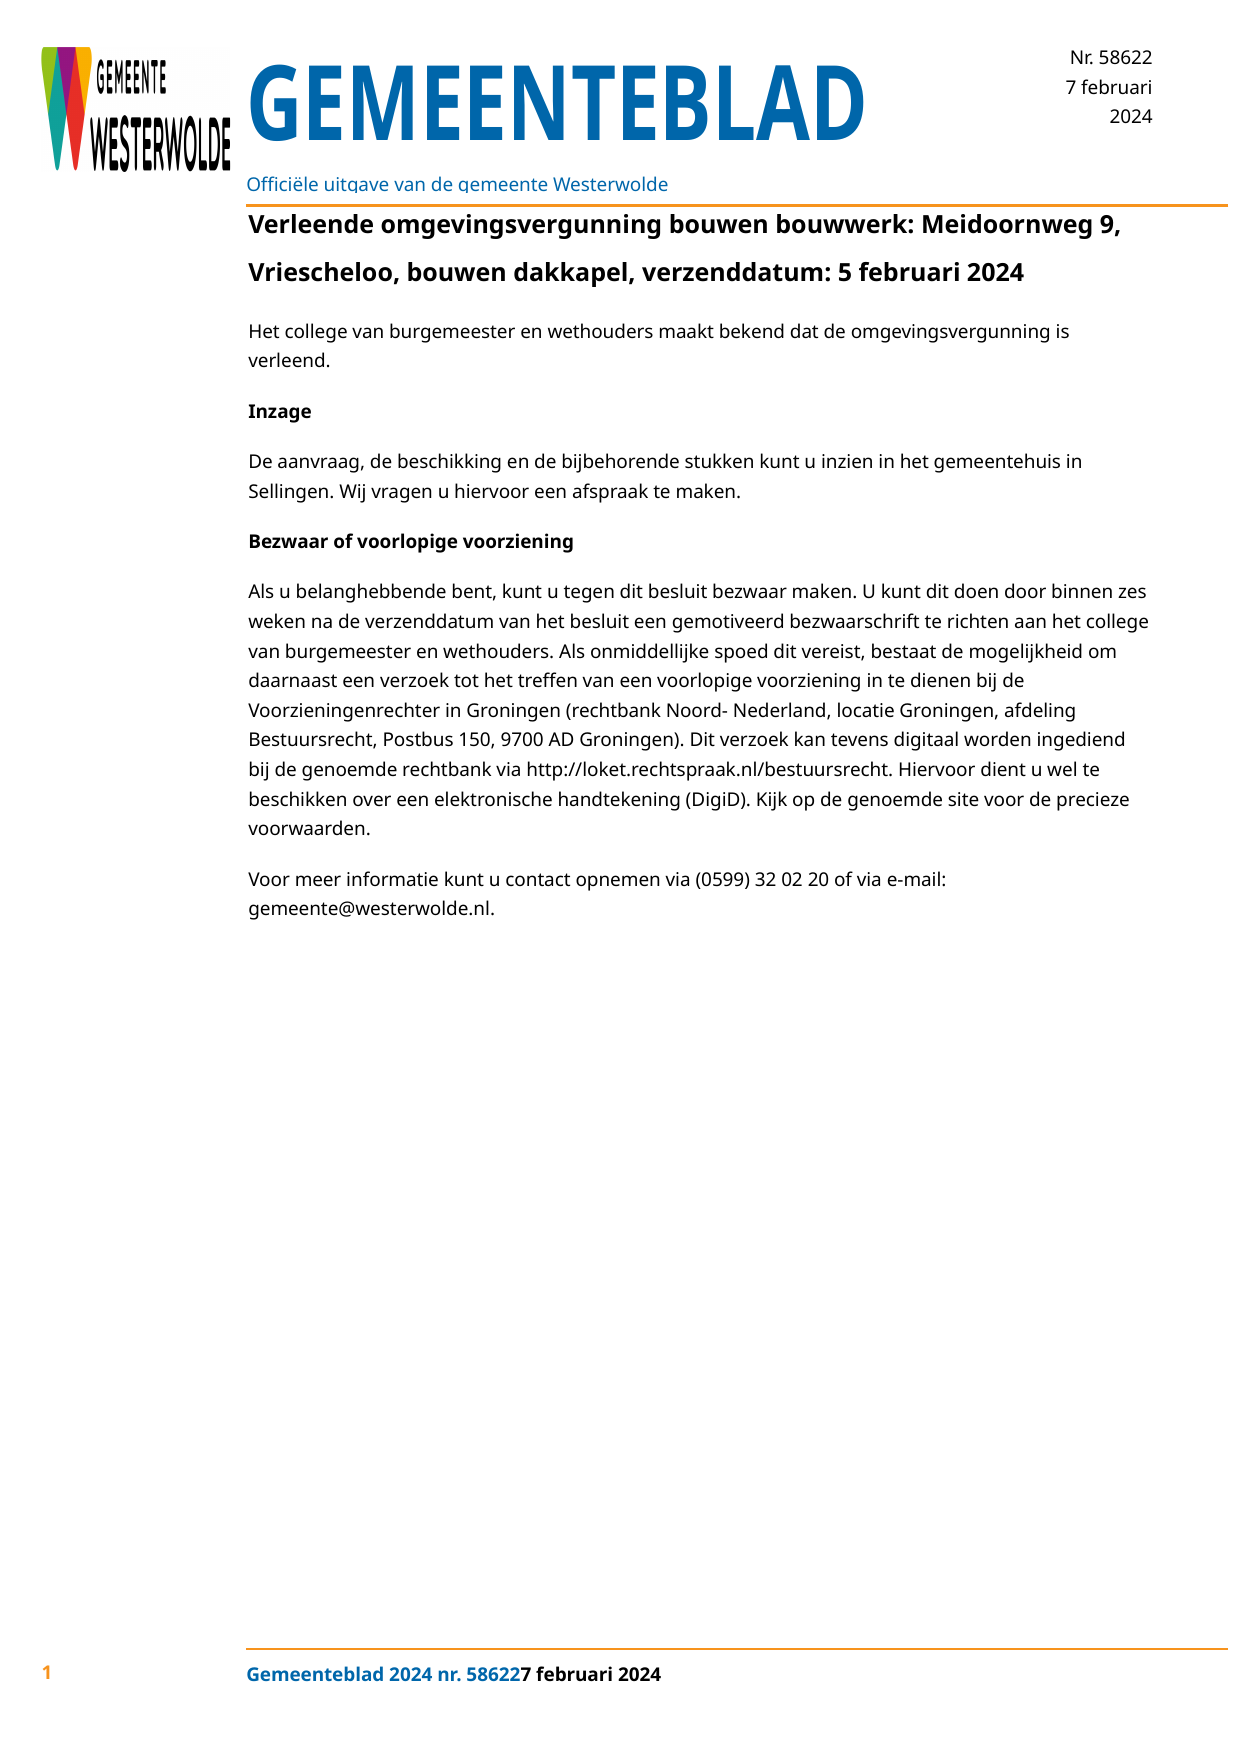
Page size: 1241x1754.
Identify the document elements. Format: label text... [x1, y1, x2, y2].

text Voor meer informatie kunt u contact opnemen via (0599) 32 02 20 of via e-mail: gemeente@westerwolde.nl. [248, 866, 1152, 921]
text De aanvraag, de beschikking en de bijbehorende stukken kunt u inzien in het gemeentehuis in Sellingen. Wij vragen u hiervoor een afspraak te maken. [248, 448, 1152, 504]
text Inzage [248, 398, 1152, 424]
text Bezwaar of voorlopige voorziening [248, 528, 1152, 554]
picture [41, 47, 231, 172]
text Als u belanghebbende bent, kunt u tegen dit besluit bezwaar maken. U kunt dit doen door binnen zes weken na de verzenddatum van het besluit een gemotiveerd bezwaarschrift te richten aan het college van burgemeester en wethouders. Als onmiddellijke spoed dit vereist, bestaat de mogelijkheid om daarnaast een verzoek tot het treffen van een voorlopige voorziening in te dienen bij de Voorzieningenrechter in Groningen (rechtbank Noord- Nederland, locatie Groningen, afdeling Bestuursrecht, Postbus 150, 9700 AD Groningen). Dit verzoek kan tevens digitaal worden ingediend bij de genoemde rechtbank via http://loket.rechtspraak.nl/bestuursrecht. Hiervoor dient u wel te beschikken over een elektronische handtekening (DigiD). Kijk op de genoemde site voor de precieze voorwaarden. [248, 579, 1152, 841]
text Verleende omgevingsvergunning bouwen bouwwerk: Meidoornweg 9, Vriescheloo, bouwen dakkapel, verzenddatum: 5 februari 2024 [248, 207, 1152, 288]
text Het college van burgemeester en wethouders maakt bekend dat de omgevingsvergunning is verleend. [248, 318, 1152, 373]
